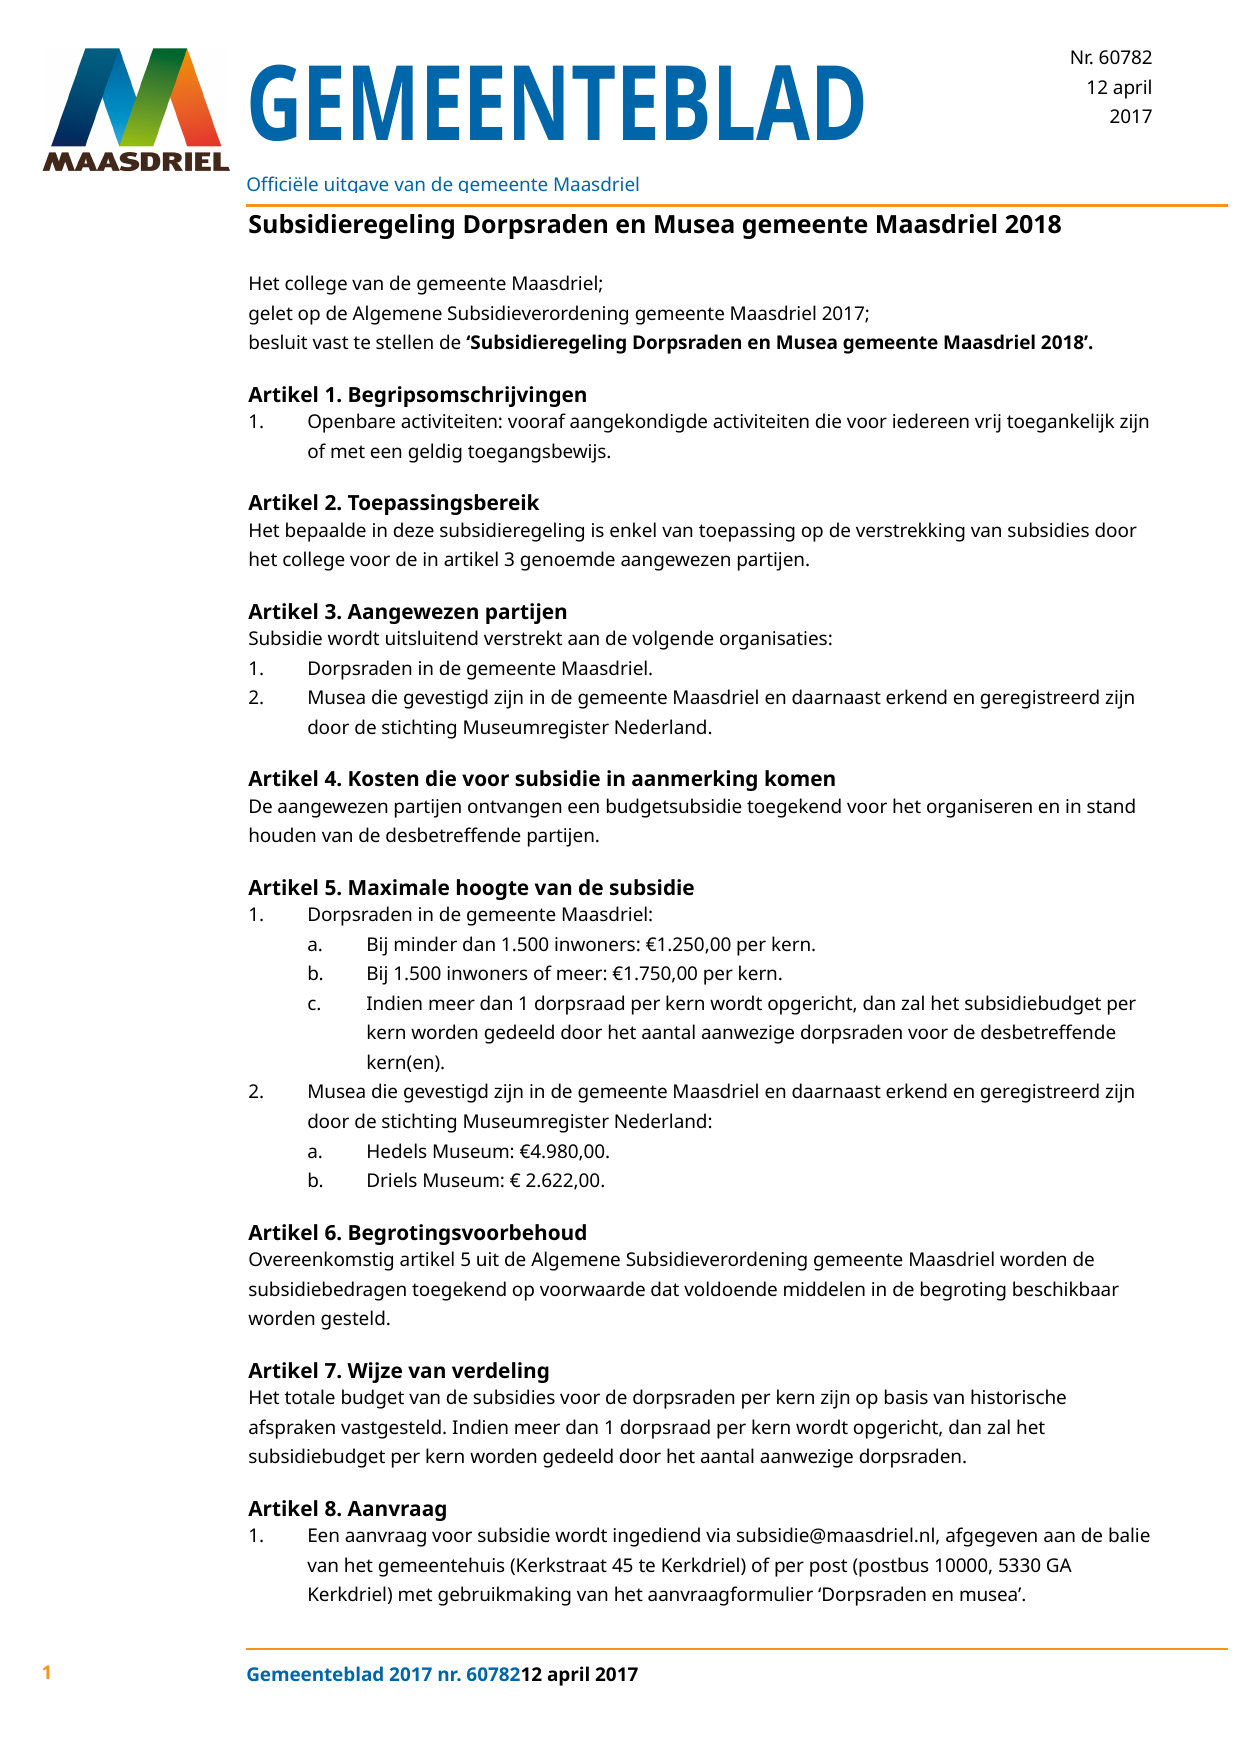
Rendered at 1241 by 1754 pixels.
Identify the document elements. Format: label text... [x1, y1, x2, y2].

text Artikel 5. Maximale hoogte van de subsidie [248, 873, 1152, 901]
text Artikel 1. Begripsomschrijvingen [248, 380, 1152, 408]
text Artikel 8. Aanvraag [248, 1494, 1152, 1522]
list Musea die gevestigd zijn in de gemeente Maasdriel en daarnaast erkend en geregistreerd zijn door de stichting Museumregister Nederland. [248, 684, 1152, 740]
text Artikel 2. Toepassingsbereik [248, 488, 1152, 517]
text Subsidieregeling Dorpsraden en Musea gemeente Maasdriel 2018 [248, 207, 1152, 241]
text Het college van de gemeente Maasdriel; [248, 270, 1152, 296]
text besluit vast te stellen de ‘Subsidieregeling Dorpsraden en Musea gemeente Maasdriel 2018’. [248, 329, 1152, 355]
list Bij 1.500 inwoners of meer: €1.750,00 per kern. [307, 960, 1152, 986]
list Dorpsraden in de gemeente Maasdriel: [248, 901, 1152, 927]
picture [41, 47, 231, 172]
text Het bepaalde in deze subsidieregeling is enkel van toepassing op de verstrekking van subsidies door het college voor de in artikel 3 genoemde aangewezen partijen. [248, 517, 1152, 572]
list Driels Museum: € 2.622,00. [307, 1167, 1152, 1193]
text Artikel 6. Begrotingsvoorbehoud [248, 1218, 1152, 1246]
text Artikel 7. Wijze van verdeling [248, 1356, 1152, 1384]
text Het totale budget van de subsidies voor de dorpsraden per kern zijn op basis van historische afspraken vastgesteld. Indien meer dan 1 dorpsraad per kern wordt opgericht, dan zal het subsidiebudget per kern worden gedeeld door het aantal aanwezige dorpsraden. [248, 1384, 1152, 1469]
list Een aanvraag voor subsidie wordt ingediend via subsidie@maasdriel.nl, afgegeven aan de balie van het gemeentehuis (Kerkstraat 45 te Kerkdriel) of per post (postbus 10000, 5330 GA Kerkdriel) met gebruikmaking van het aanvraagformulier ‘Dorpsraden en musea’. [248, 1522, 1152, 1607]
text De aangewezen partijen ontvangen een budgetsubsidie toegekend voor het organiseren en in stand houden van de desbetreffende partijen. [248, 793, 1152, 848]
text Overeenkomstig artikel 5 uit de Algemene Subsidieverordening gemeente Maasdriel worden de subsidiebedragen toegekend op voorwaarde dat voldoende middelen in de begroting beschikbaar worden gesteld. [248, 1246, 1152, 1331]
text gelet op de Algemene Subsidieverordening gemeente Maasdriel 2017; [248, 300, 1152, 326]
list Bij minder dan 1.500 inwoners: €1.250,00 per kern. [307, 931, 1152, 957]
list Openbare activiteiten: vooraf aangekondigde activiteiten die voor iedereen vrij toegankelijk zijn of met een geldig toegangsbewijs. [248, 408, 1152, 464]
list Indien meer dan 1 dorpsraad per kern wordt opgericht, dan zal het subsidiebudget per kern worden gedeeld door het aantal aanwezige dorpsraden voor de desbetreffende kern(en). [307, 990, 1152, 1075]
text Artikel 3. Aangewezen partijen [248, 597, 1152, 625]
list Hedels Museum: €4.980,00. [307, 1138, 1152, 1164]
list Dorpsraden in de gemeente Maasdriel. [248, 655, 1152, 681]
list Musea die gevestigd zijn in de gemeente Maasdriel en daarnaast erkend en geregistreerd zijn door de stichting Museumregister Nederland: [248, 1079, 1152, 1134]
text Subsidie wordt uitsluitend verstrekt aan de volgende organisaties: [248, 625, 1152, 651]
text Artikel 4. Kosten die voor subsidie in aanmerking komen [248, 764, 1152, 793]
